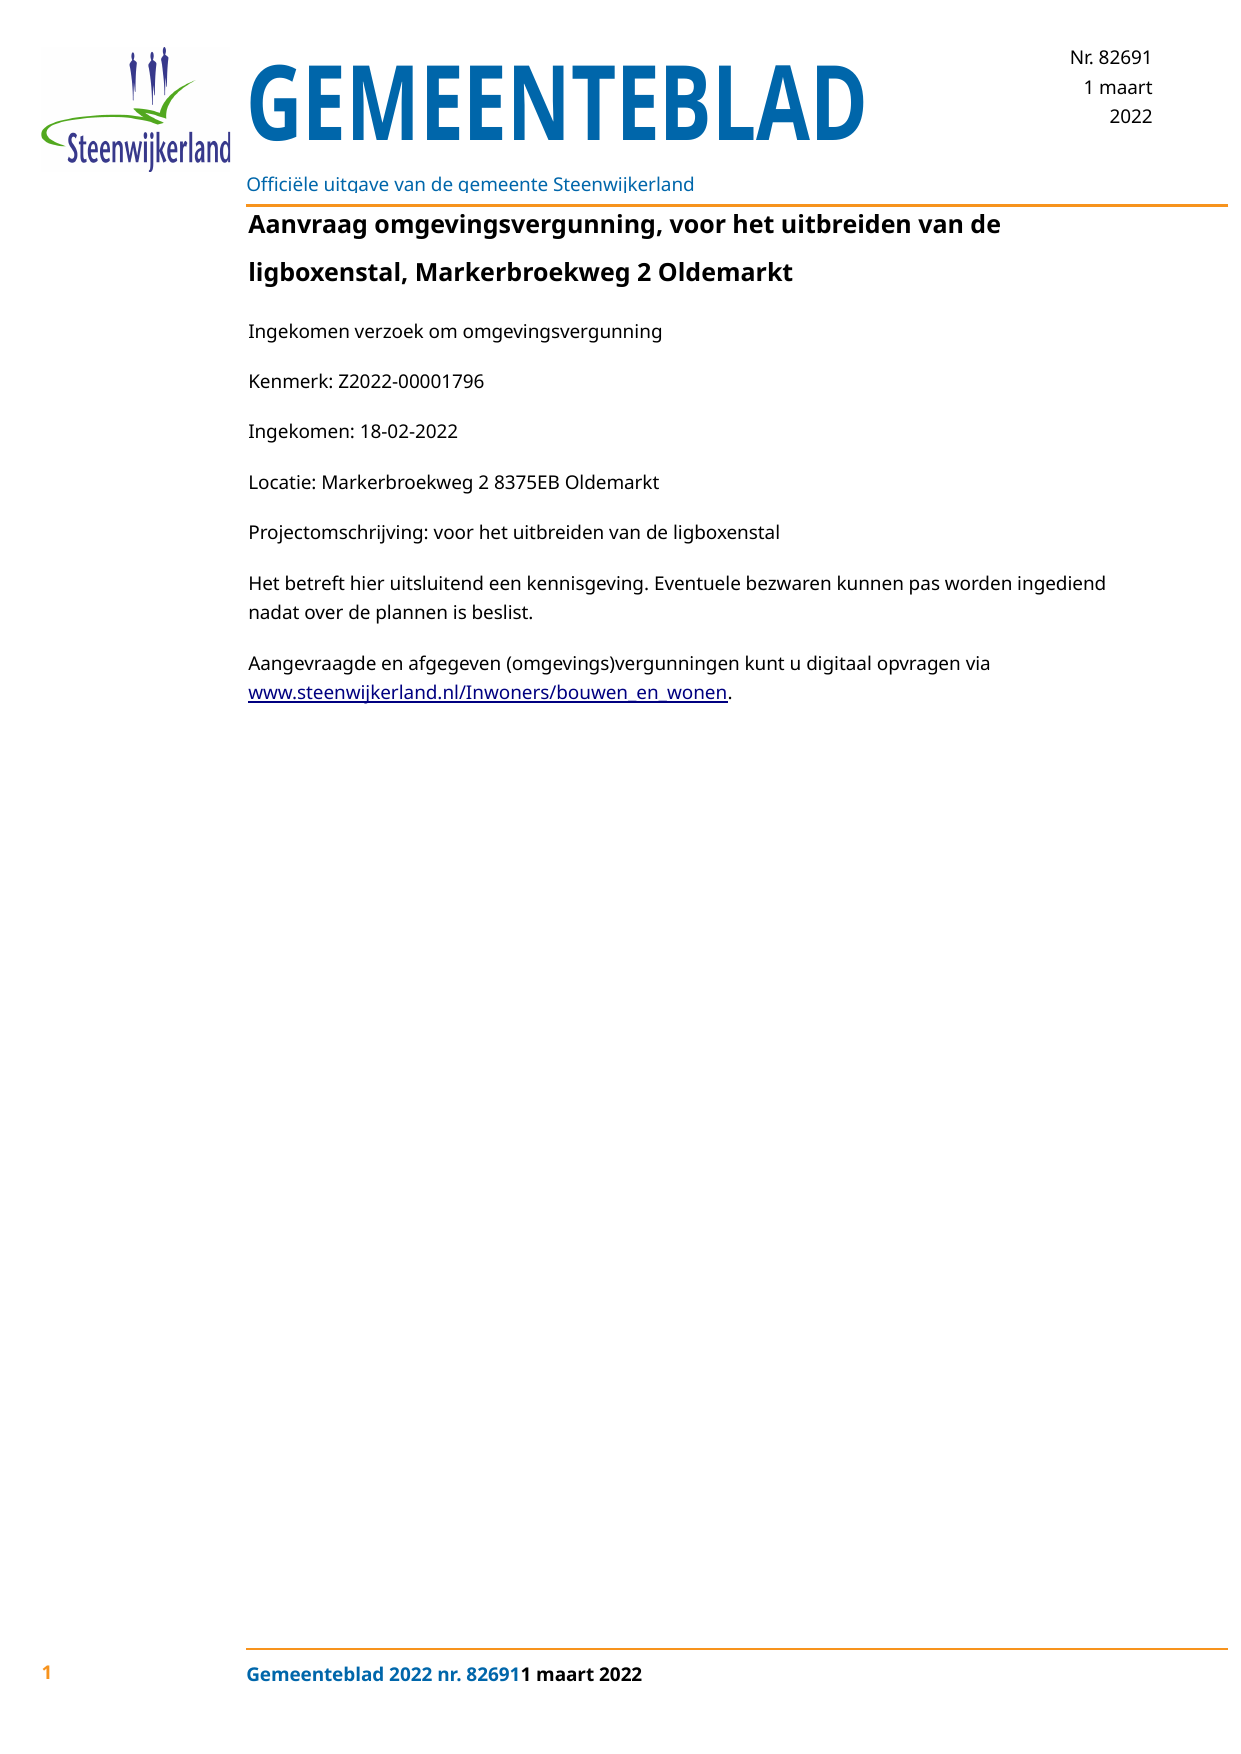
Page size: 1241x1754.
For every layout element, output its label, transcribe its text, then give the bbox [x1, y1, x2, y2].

text Kenmerk: Z2022-00001796 [248, 368, 1152, 394]
text Locatie: Markerbroekweg 2 8375EB Oldemarkt [248, 469, 1152, 495]
text Ingekomen verzoek om omgevingsvergunning [248, 318, 1152, 344]
text Aanvraag omgevingsvergunning, voor het uitbreiden van de ligboxenstal, Markerbroekweg 2 Oldemarkt [248, 207, 1152, 288]
text Ingekomen: 18-02-2022 [248, 419, 1152, 444]
text Het betreft hier uitsluitend een kennisgeving. Eventuele bezwaren kunnen pas worden ingediend nadat over de plannen is beslist. [248, 570, 1152, 625]
text Projectomschrijving: voor het uitbreiden van de ligboxenstal [248, 519, 1152, 545]
picture [41, 47, 231, 172]
text Aangevraagde en afgegeven (omgevings)vergunningen kunt u digitaal opvragen via www.steenwijkerland.nl/Inwoners/bouwen_en_wonen. [248, 650, 1152, 705]
